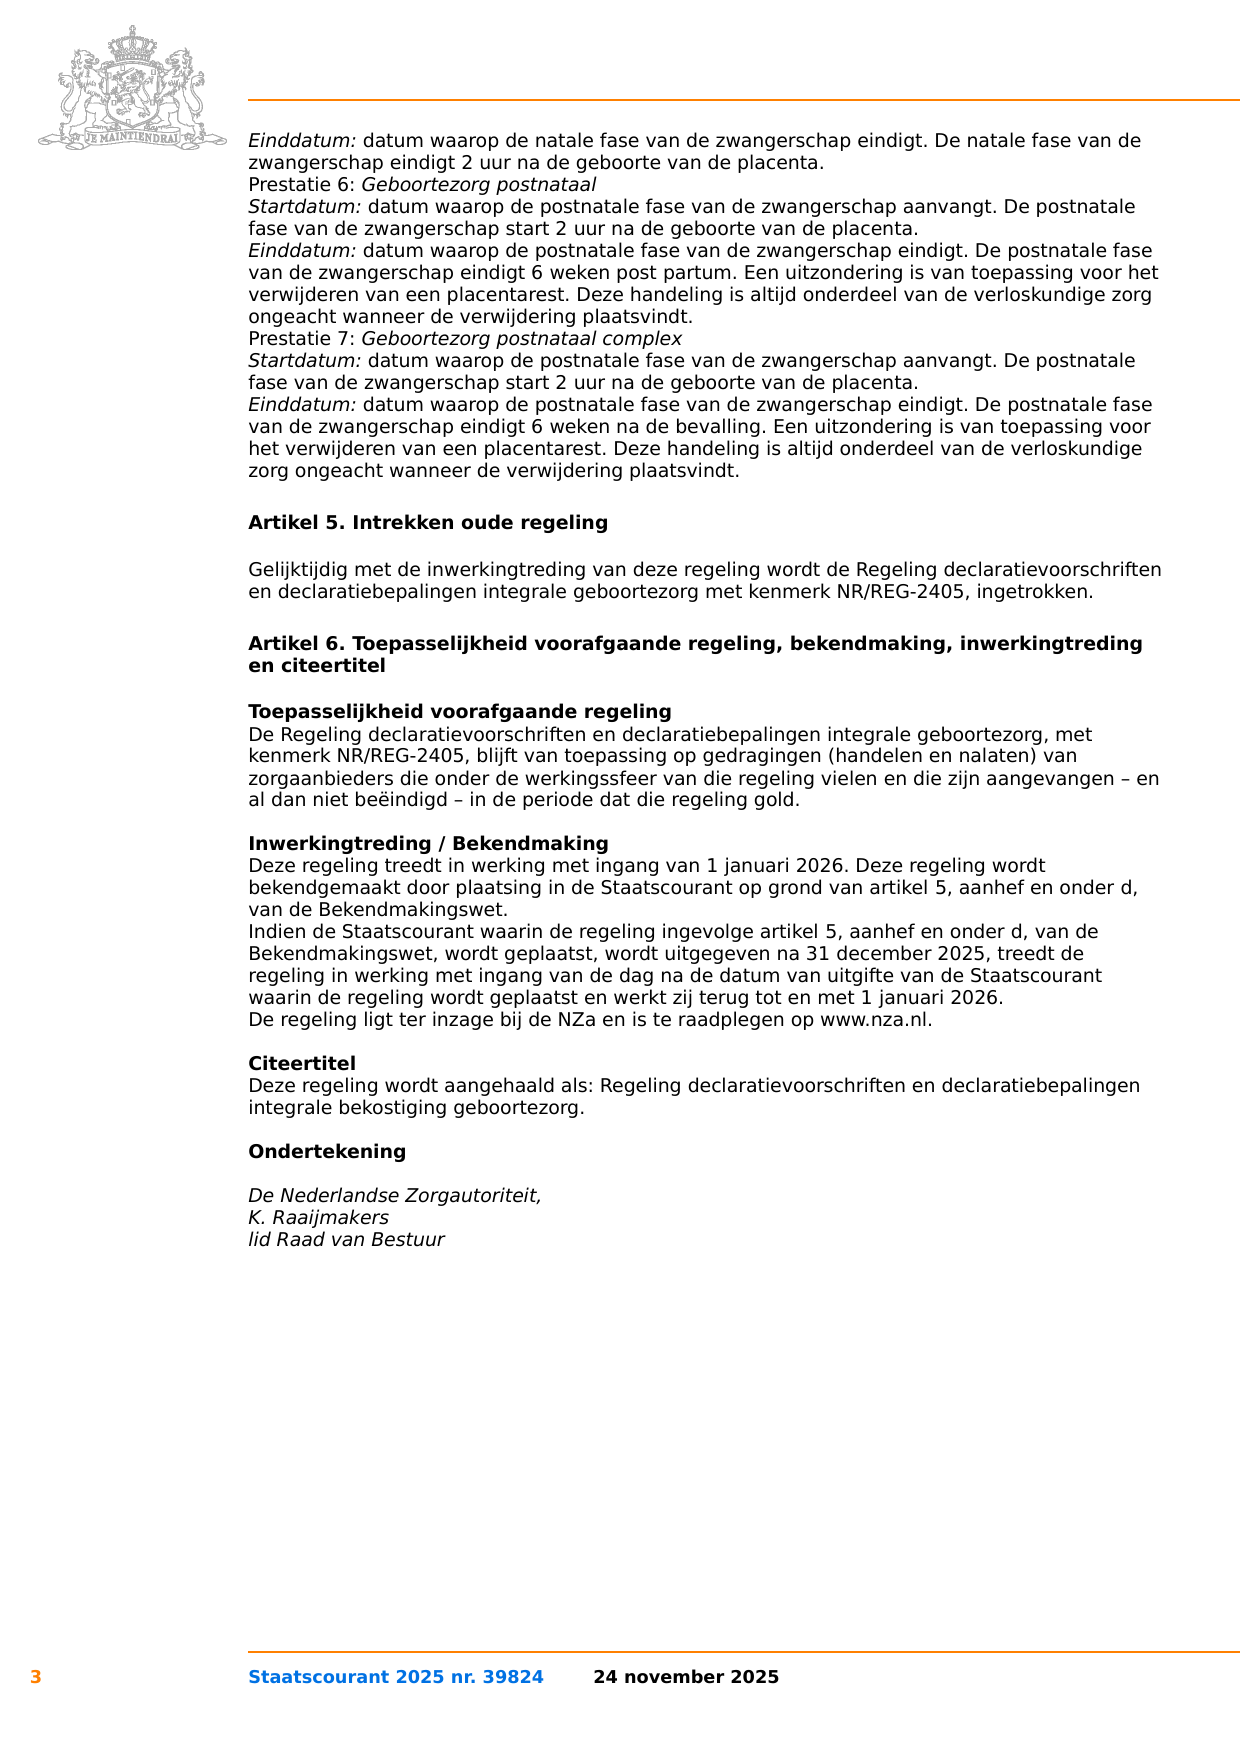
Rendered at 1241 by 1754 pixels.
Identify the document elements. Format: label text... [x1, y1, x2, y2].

text Gelijktijdig met de inwerkingtreding van deze regeling wordt de Regeling declaratievoorschriften en declaratiebepalingen integrale geboortezorg met kenmerk NR/REG-2405, ingetrokken. [248, 558, 1163, 602]
text Indien de Staatscourant waarin de regeling ingevolge artikel 5, aanhef en onder d, van de Bekendmakingswet, wordt geplaatst, wordt uitgegeven na 31 december 2025, treedt de regeling in werking met ingang van de dag na de datum van uitgifte van de Staatscourant waarin de regeling wordt geplaatst en werkt zij terug tot en met 1 januari 2026. [248, 921, 1163, 1009]
subtitle Ondertekening [248, 1141, 1163, 1163]
text Deze regeling wordt aangehaald als: Regeling declaratievoorschriften en declaratiebepalingen integrale bekostiging geboortezorg. [248, 1075, 1163, 1119]
text Deze regeling treedt in werking met ingang van 1 januari 2026. Deze regeling wordt bekendgemaakt door plaatsing in de Staatscourant op grond van artikel 5, aanhef en onder d, van de Bekendmakingswet. [248, 855, 1163, 921]
text Startdatum: datum waarop de postnatale fase van de zwangerschap aanvangt. De postnatale fase van de zwangerschap start 2 uur na de geboorte van de placenta. [248, 350, 1163, 394]
picture [38, 25, 227, 150]
text De Regeling declaratievoorschriften en declaratiebepalingen integrale geboortezorg, met kenmerk NR/REG-2405, blijft van toepassing op gedragingen (handelen en nalaten) van zorgaanbieders die onder de werkingssfeer van die regeling vielen en die zijn aangevangen – en al dan niet beëindigd – in de periode dat die regeling gold. [248, 723, 1163, 811]
text Prestatie 7: Geboortezorg postnataal complex [248, 328, 1163, 350]
text Einddatum: datum waarop de postnatale fase van de zwangerschap eindigt. De postnatale fase van de zwangerschap eindigt 6 weken post partum. Een uitzondering is van toepassing voor het verwijderen van een placentarest. Deze handeling is altijd onderdeel van de verloskundige zorg ongeacht wanneer de verwijdering plaatsvindt. [248, 240, 1163, 328]
text De regeling ligt ter inzage bij de NZa en is te raadplegen op www.nza.nl. [248, 1009, 1163, 1031]
subtitle Toepasselijkheid voorafgaande regeling [248, 701, 1163, 723]
text Prestatie 6: Geboortezorg postnataal [248, 174, 1163, 196]
text Einddatum: datum waarop de postnatale fase van de zwangerschap eindigt. De postnatale fase van de zwangerschap eindigt 6 weken na de bevalling. Een uitzondering is van toepassing voor het verwijderen van een placentarest. Deze handeling is altijd onderdeel van de verloskundige zorg ongeacht wanneer de verwijdering plaatsvindt. [248, 394, 1163, 482]
subtitle Artikel 5. Intrekken oude regeling [248, 512, 1163, 533]
text Startdatum: datum waarop de postnatale fase van de zwangerschap aanvangt. De postnatale fase van de zwangerschap start 2 uur na de geboorte van de placenta. [248, 196, 1163, 240]
text Einddatum: datum waarop de natale fase van de zwangerschap eindigt. De natale fase van de zwangerschap eindigt 2 uur na de geboorte van de placenta. [248, 130, 1163, 174]
subtitle Inwerkingtreding / Bekendmaking [248, 833, 1163, 855]
subtitle Artikel 6. Toepasselijkheid voorafgaande regeling, bekendmaking, inwerkingtreding en citeertitel [248, 632, 1163, 676]
subtitle Citeertitel [248, 1053, 1163, 1075]
text De Nederlandse Zorgautoriteit, K. Raaijmakers lid Raad van Bestuur [248, 1184, 1163, 1251]
